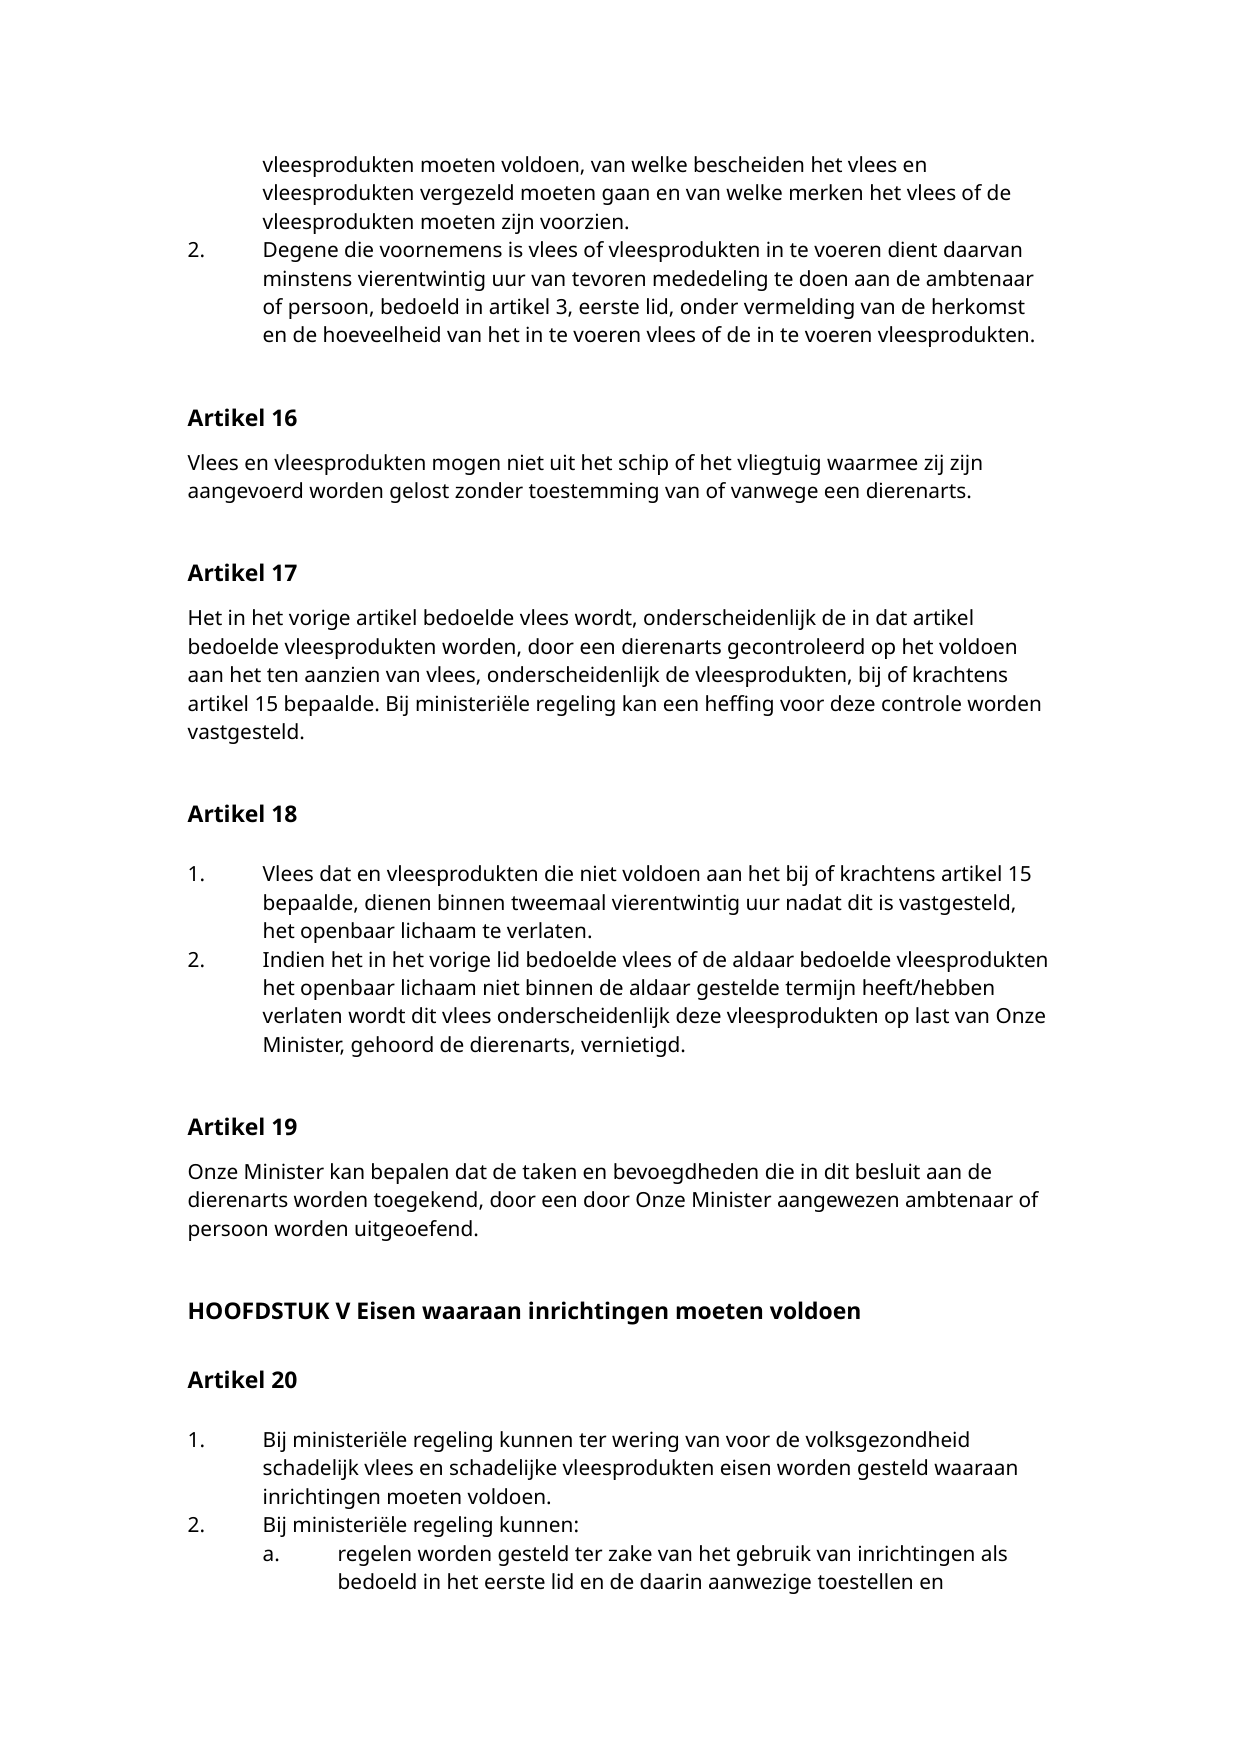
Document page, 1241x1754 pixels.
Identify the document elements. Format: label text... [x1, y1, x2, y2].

list Indien het in het vorige lid bedoelde vlees of de aldaar bedoelde vleesprodukten het openbaar lichaam niet binnen de aldaar gestelde termijn heeft/hebben verlaten wordt dit vlees onderscheidenlijk deze vleesprodukten op last van Onze Minister, gehoord de dierenarts, vernietigd. [187, 945, 1053, 1058]
subtitle Artikel 17 [187, 557, 1053, 588]
subtitle Artikel 20 [187, 1364, 1053, 1395]
list regelen worden gesteld ter zake van het gebruik van inrichtingen als bedoeld in het eerste lid en de daarin aanwezige toestellen en [262, 1539, 1053, 1596]
subtitle Artikel 16 [187, 402, 1053, 433]
subtitle HOOFDSTUK V Eisen waaraan inrichtingen moeten voldoen [187, 1295, 1053, 1326]
text Vlees en vleesprodukten mogen niet uit het schip of het vliegtuig waarmee zij zijn aangevoerd worden gelost zonder toestemming van of vanwege een dierenarts. [187, 448, 1053, 505]
list Bij ministeriële regeling kunnen ter wering van voor de volksgezondheid schadelijk vlees en schadelijke vleesprodukten eisen worden gesteld waaraan inrichtingen moeten voldoen. [187, 1425, 1053, 1510]
list Vlees dat en vleesprodukten die niet voldoen aan het bij of krachtens artikel 15 bepaalde, dienen binnen tweemaal vierentwintig uur nadat dit is vastgesteld, het openbaar lichaam te verlaten. [187, 859, 1053, 945]
list Bij ministeriële regeling kunnen: [187, 1510, 1053, 1539]
list Degene die voornemens is vlees of vleesprodukten in te voeren dient daarvan minstens vierentwintig uur van tevoren mededeling te doen aan de ambtenaar of persoon, bedoeld in artikel 3, eerste lid, onder vermelding van de herkomst en de hoeveelheid van het in te voeren vlees of de in te voeren vleesprodukten. [187, 235, 1053, 349]
subtitle Artikel 18 [187, 798, 1053, 829]
subtitle Artikel 19 [187, 1111, 1053, 1142]
text Het in het vorige artikel bedoelde vlees wordt, onderscheidenlijk de in dat artikel bedoelde vleesprodukten worden, door een dierenarts gecontroleerd op het voldoen aan het ten aanzien van vlees, onderscheidenlijk de vleesprodukten, bij of krachtens artikel 15 bepaalde. Bij ministeriële regeling kan een heffing voor deze controle worden vastgesteld. [187, 603, 1053, 746]
list vleesprodukten moeten voldoen, van welke bescheiden het vlees en vleesprodukten vergezeld moeten gaan en van welke merken het vlees of de vleesprodukten moeten zijn voorzien. [187, 150, 1053, 235]
text Onze Minister kan bepalen dat de taken en bevoegdheden die in dit besluit aan de dierenarts worden toegekend, door een door Onze Minister aangewezen ambtenaar of persoon worden uitgeoefend. [187, 1157, 1053, 1242]
